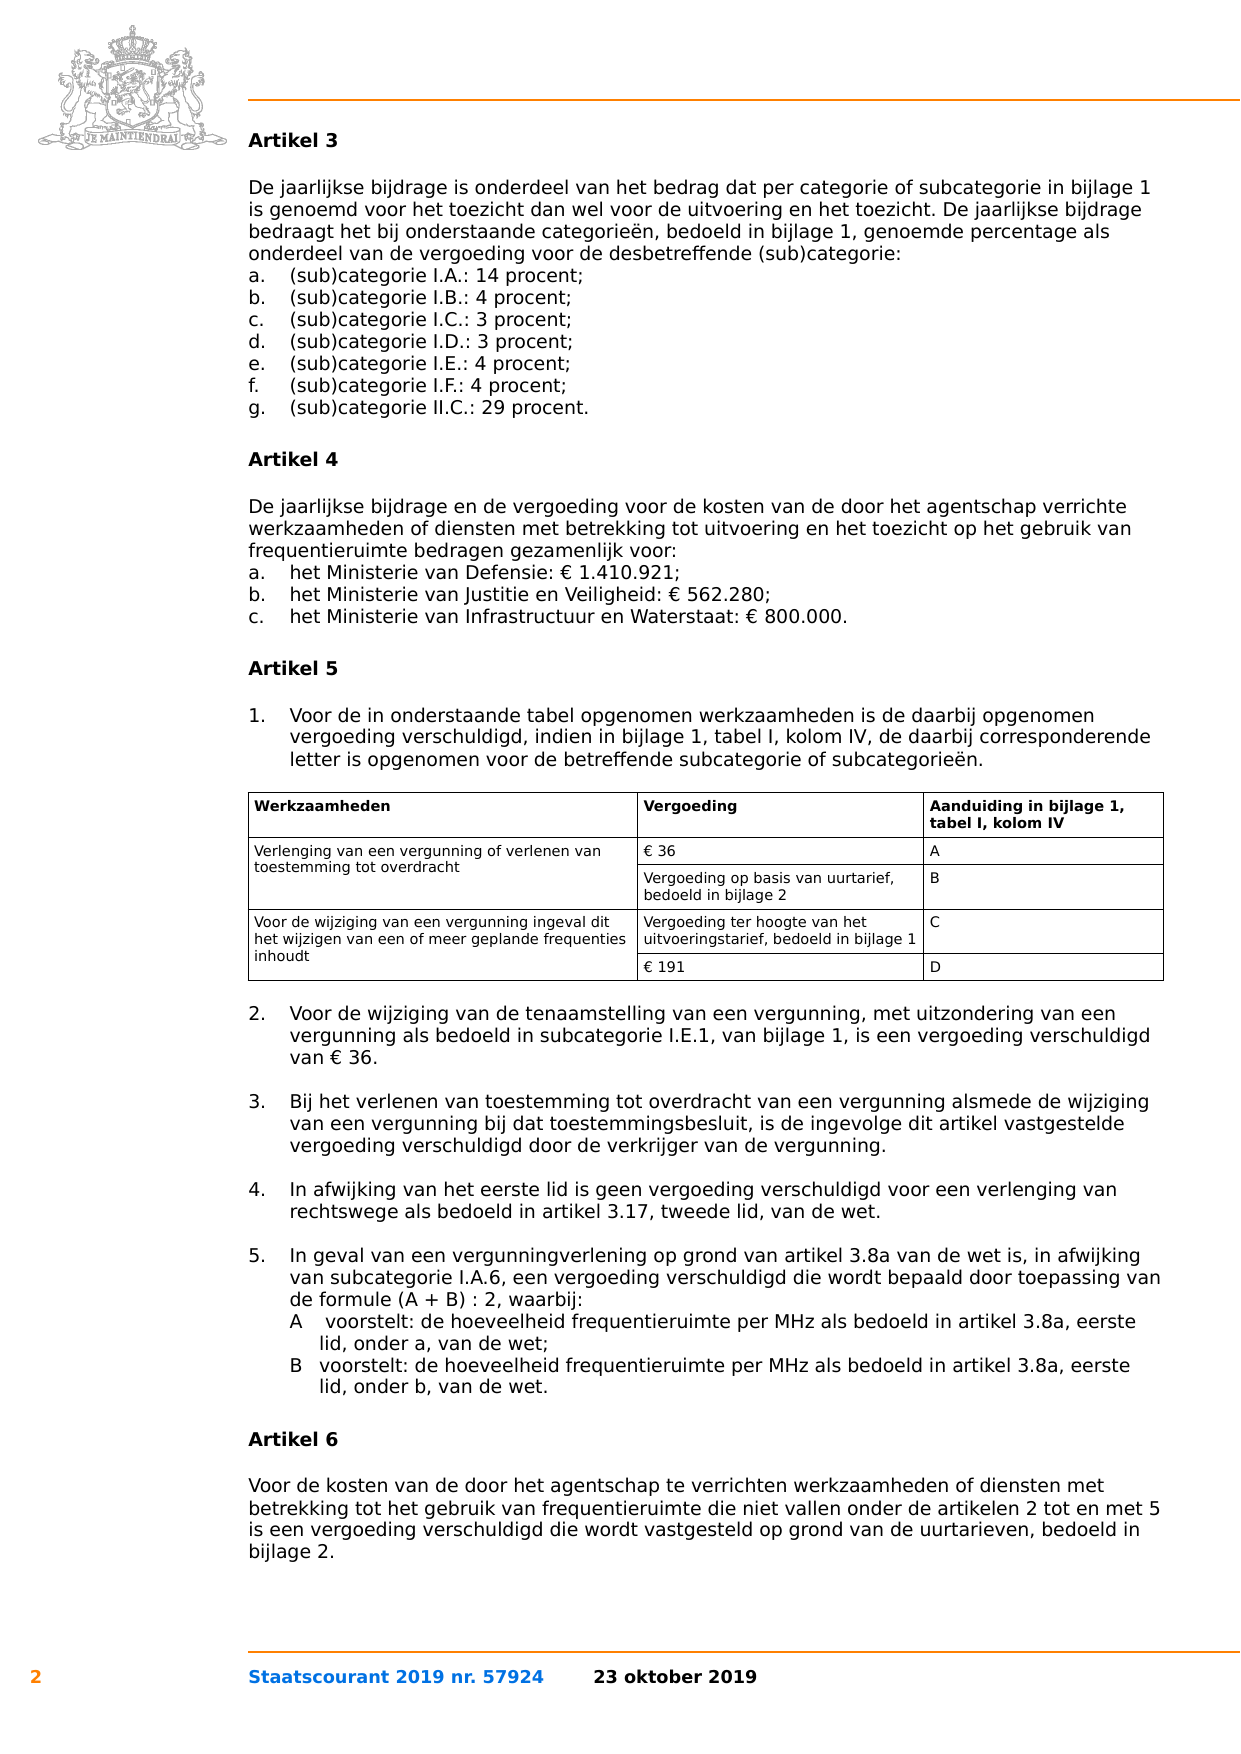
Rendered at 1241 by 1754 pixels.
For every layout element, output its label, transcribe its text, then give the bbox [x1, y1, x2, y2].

text a. (sub)categorie I.A.: 14 procent; [248, 265, 1163, 287]
table_cell A [924, 838, 1163, 864]
text 4. In afwijking van het eerste lid is geen vergoeding verschuldigd voor een verlenging van rechtswege als bedoeld in artikel 3.17, tweede lid, van de wet. [248, 1179, 1163, 1223]
table_cell € 191 [638, 954, 923, 980]
subtitle Artikel 5 [248, 657, 1163, 679]
text b. het Ministerie van Justitie en Veiligheid: € 562.280; [248, 583, 1163, 606]
text a. het Ministerie van Defensie: € 1.410.921; [248, 562, 1163, 583]
text 1. Voor de in onderstaande tabel opgenomen werkzaamheden is de daarbij opgenomen vergoeding verschuldigd, indien in bijlage 1, tabel I, kolom IV, de daarbij corresponderende letter is opgenomen voor de betreffende subcategorie of subcategorieën. [248, 704, 1163, 770]
table_header Aanduiding in bijlage 1, tabel I, kolom IV [924, 793, 1163, 837]
table_header Werkzaamheden [249, 793, 637, 837]
table_cell C [924, 910, 1163, 953]
text Voor de kosten van de door het agentschap te verrichten werkzaamheden of diensten met betrekking tot het gebruik van frequentieruimte die niet vallen onder de artikelen 2 tot en met 5 is een vergoeding verschuldigd die wordt vastgesteld op grond van de uurtarieven, bedoeld in bijlage 2. [248, 1475, 1163, 1563]
table_cell B [924, 865, 1163, 908]
picture [38, 25, 227, 150]
text c. het Ministerie van Infrastructuur en Waterstaat: € 800.000. [248, 606, 1163, 627]
text De jaarlijkse bijdrage is onderdeel van het bedrag dat per categorie of subcategorie in bijlage 1 is genoemd voor het toezicht dan wel voor de uitvoering en het toezicht. De jaarlijkse bijdrage bedraagt het bij onderstaande categorieën, bedoeld in bijlage 1, genoemde percentage als onderdeel van de vergoeding voor de desbetreffende (sub)categorie: [248, 177, 1163, 265]
subtitle Artikel 6 [248, 1428, 1163, 1450]
text g. (sub)categorie II.C.: 29 procent. [248, 397, 1163, 419]
table_cell Vergoeding ter hoogte van het uitvoeringstarief, bedoeld in bijlage 1 [638, 910, 923, 953]
text B voorstelt: de hoeveelheid frequentieruimte per MHz als bedoeld in artikel 3.8a, eerste lid, onder b, van de wet. [289, 1354, 1163, 1398]
table_cell Vergoeding op basis van uurtarief, bedoeld in bijlage 2 [638, 865, 923, 908]
text 3. Bij het verlenen van toestemming tot overdracht van een vergunning alsmede de wijziging van een vergunning bij dat toestemmingsbesluit, is de ingevolge dit artikel vastgestelde vergoeding verschuldigd door de verkrijger van de vergunning. [248, 1091, 1163, 1157]
text A voorstelt: de hoeveelheid frequentieruimte per MHz als bedoeld in artikel 3.8a, eerste lid, onder a, van de wet; [289, 1311, 1163, 1354]
table_cell € 36 [638, 838, 923, 864]
subtitle Artikel 4 [248, 449, 1163, 471]
text e. (sub)categorie I.E.: 4 procent; [248, 353, 1163, 375]
table_cell Voor de wijziging van een vergunning ingeval dit het wijzigen van een of meer geplande frequenties inhoudt [249, 910, 637, 980]
table_cell Verlenging van een vergunning of verlenen van toestemming tot overdracht [249, 838, 637, 908]
text 5. In geval van een vergunningverlening op grond van artikel 3.8a van de wet is, in afwijking van subcategorie I.A.6, een vergoeding verschuldigd die wordt bepaald door toepassing van de formule (A + B) : 2, waarbij: [248, 1244, 1163, 1311]
text De jaarlijkse bijdrage en de vergoeding voor de kosten van de door het agentschap verrichte werkzaamheden of diensten met betrekking tot uitvoering en het toezicht op het gebruik van frequentieruimte bedragen gezamenlijk voor: [248, 496, 1163, 562]
table_cell D [924, 954, 1163, 980]
text b. (sub)categorie I.B.: 4 procent; [248, 287, 1163, 309]
text 2. Voor de wijziging van de tenaamstelling van een vergunning, met uitzondering van een vergunning als bedoeld in subcategorie I.E.1, van bijlage 1, is een vergoeding verschuldigd van € 36. [248, 1003, 1163, 1069]
text f. (sub)categorie I.F.: 4 procent; [248, 375, 1163, 397]
text d. (sub)categorie I.D.: 3 procent; [248, 331, 1163, 353]
table_header Vergoeding [638, 793, 923, 837]
subtitle Artikel 3 [248, 130, 1163, 152]
text c. (sub)categorie I.C.: 3 procent; [248, 309, 1163, 331]
